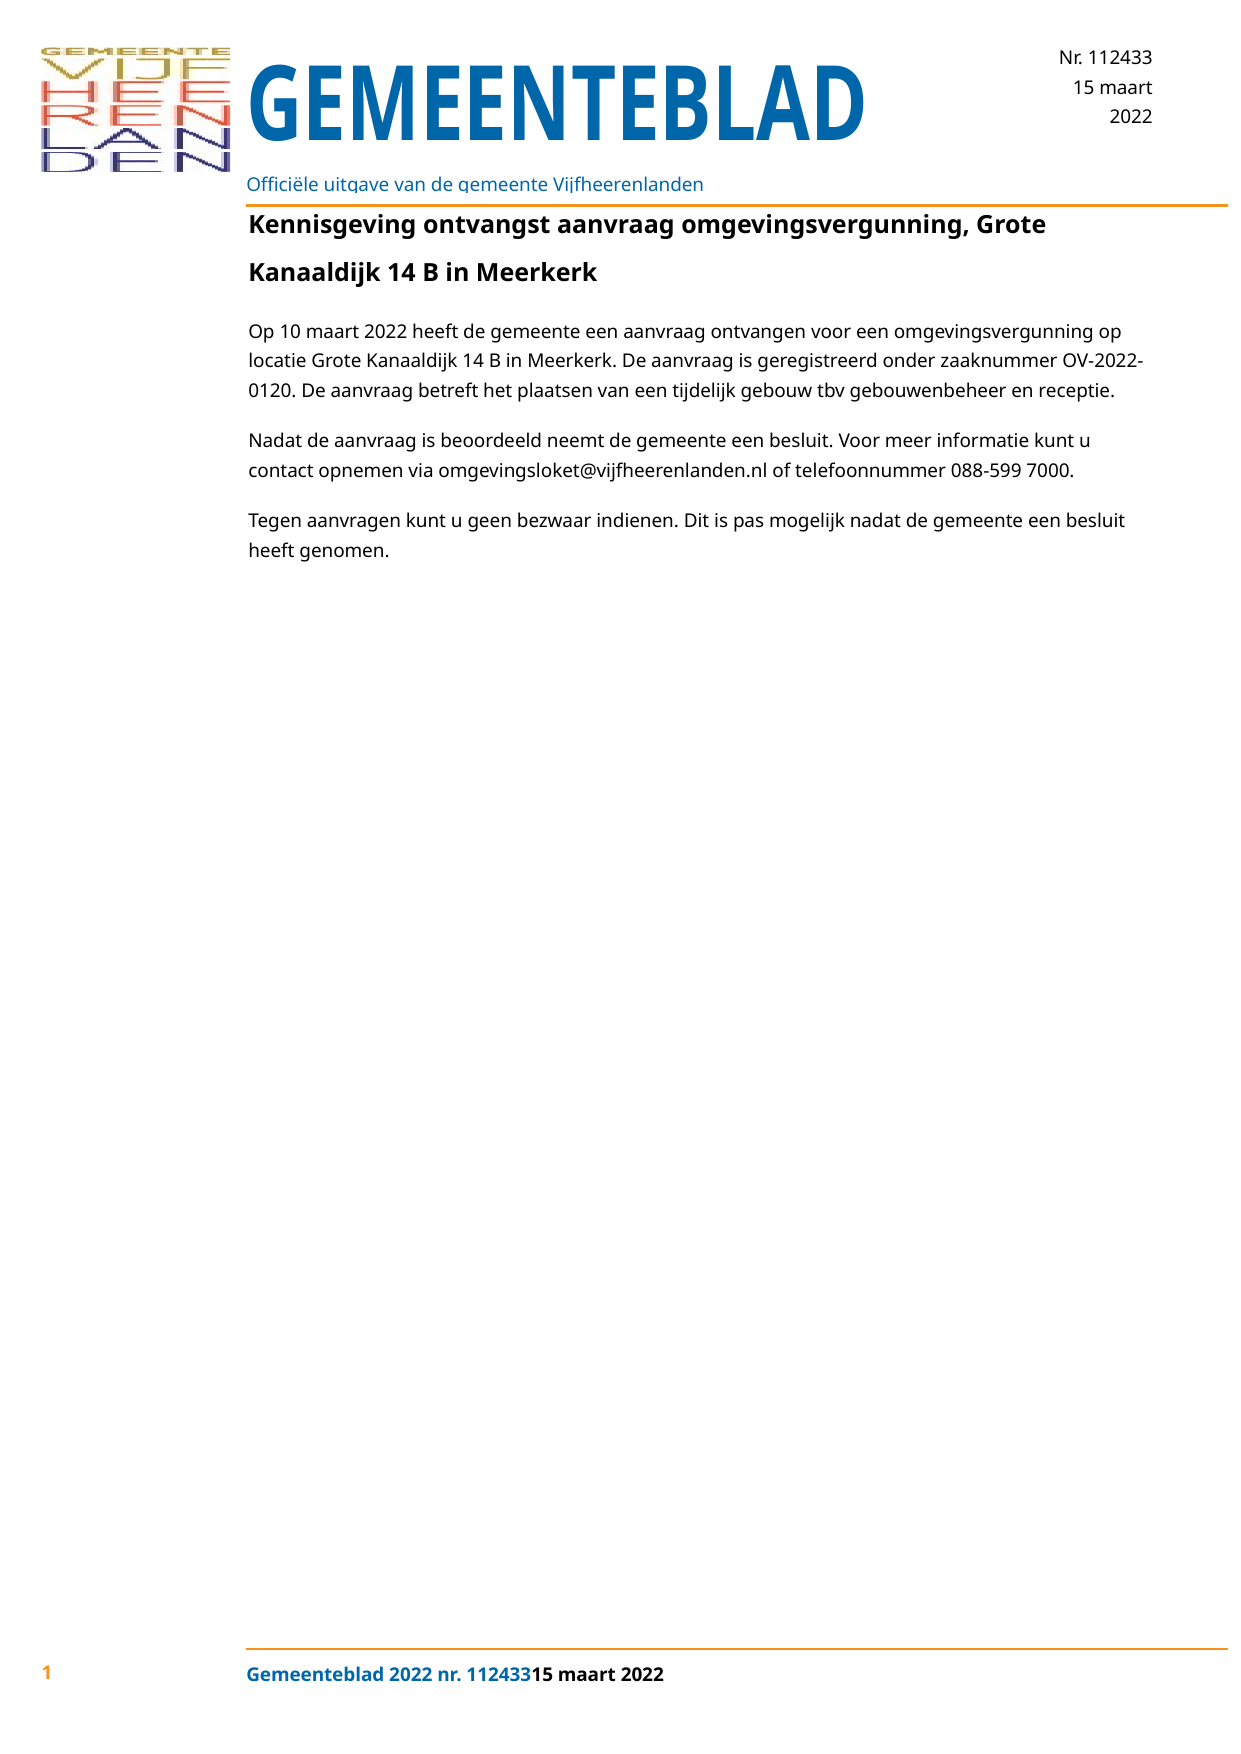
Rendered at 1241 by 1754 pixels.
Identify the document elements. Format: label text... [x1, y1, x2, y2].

picture [41, 47, 231, 172]
text Kennisgeving ontvangst aanvraag omgevingsvergunning, Grote Kanaaldijk 14 B in Meerkerk [248, 207, 1152, 288]
text Tegen aanvragen kunt u geen bezwaar indienen. Dit is pas mogelijk nadat de gemeente een besluit heeft genomen. [248, 507, 1152, 563]
text Nadat de aanvraag is beoordeeld neemt de gemeente een besluit. Voor meer informatie kunt u contact opnemen via omgevingsloket@vijfheerenlanden.nl of telefoonnummer 088-599 7000. [248, 427, 1152, 483]
text Op 10 maart 2022 heeft de gemeente een aanvraag ontvangen voor een omgevingsvergunning op locatie Grote Kanaaldijk 14 B in Meerkerk. De aanvraag is geregistreerd onder zaaknummer OV-2022-0120. De aanvraag betreft het plaatsen van een tijdelijk gebouw tbv gebouwenbeheer en receptie. [248, 318, 1152, 403]
